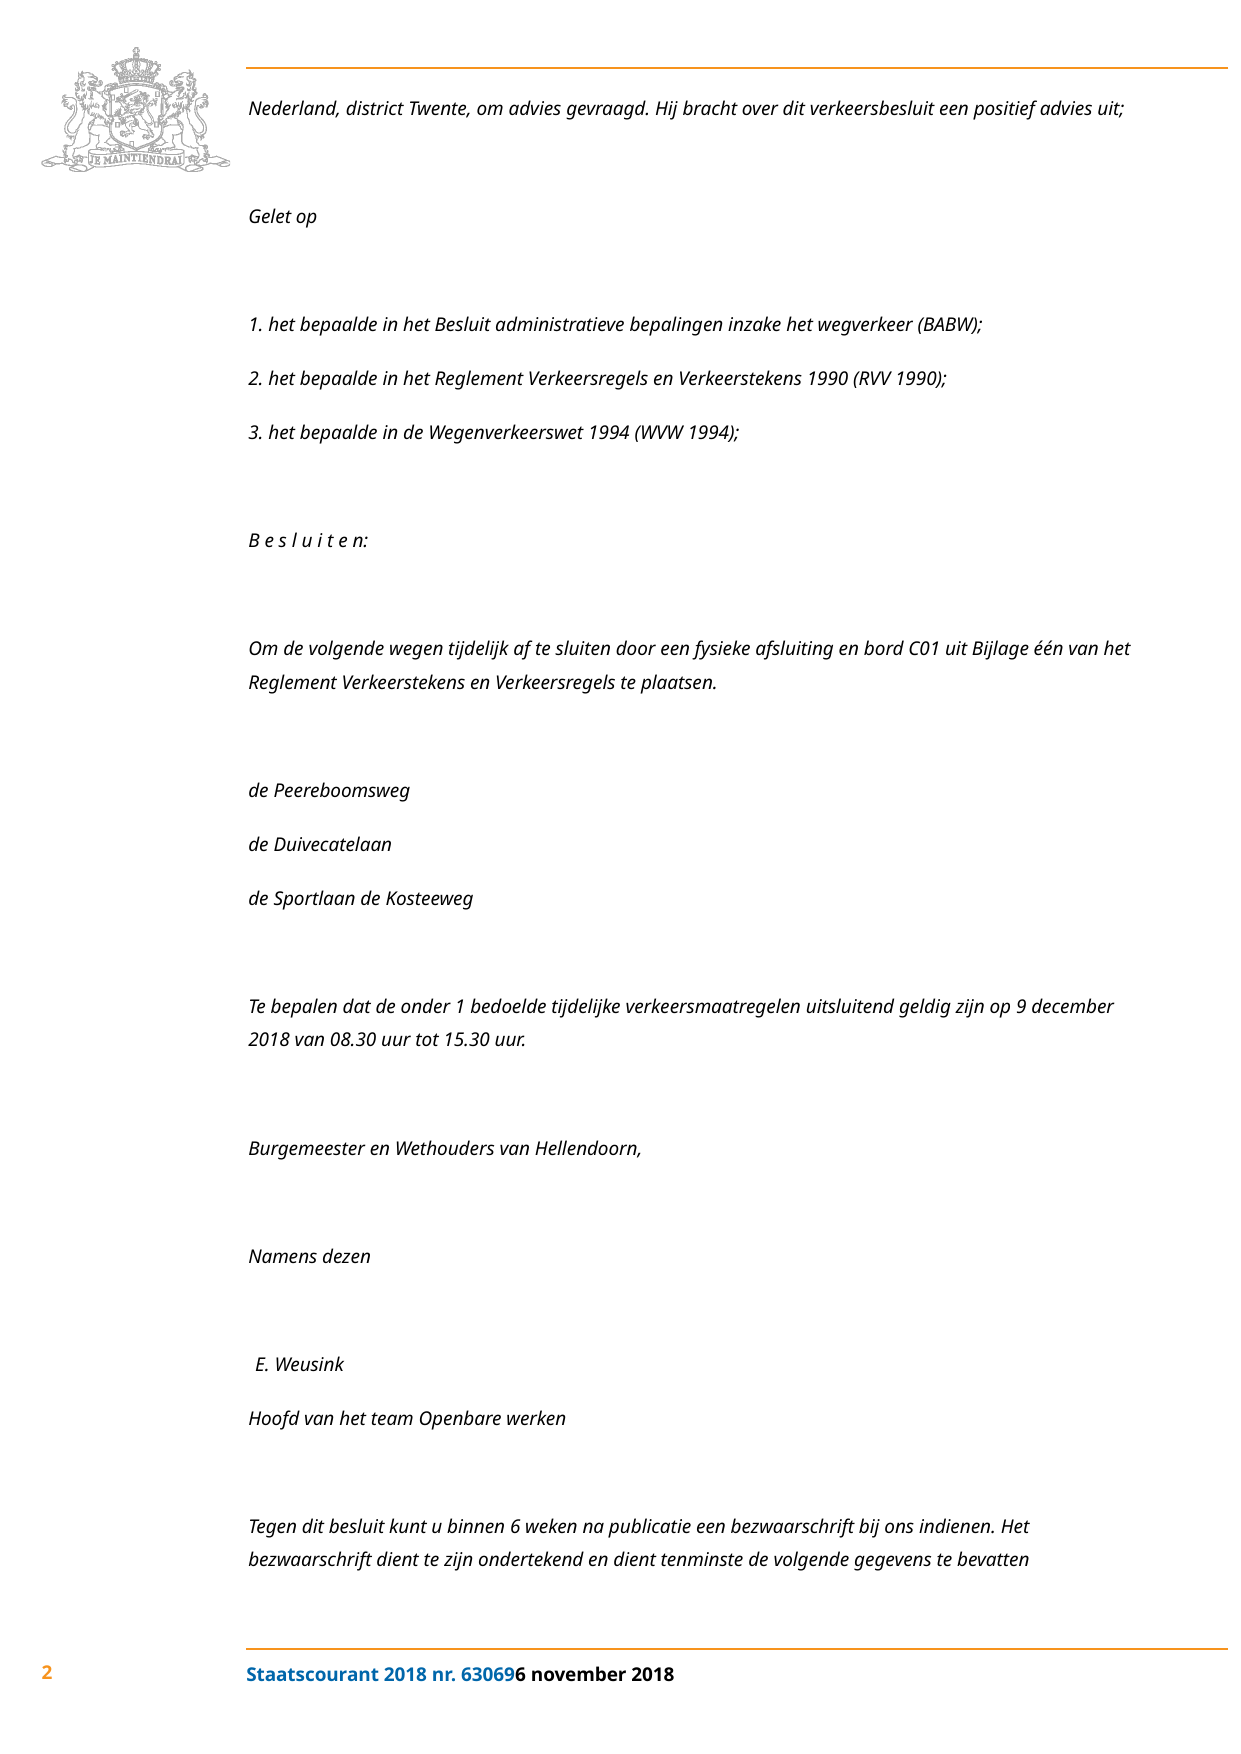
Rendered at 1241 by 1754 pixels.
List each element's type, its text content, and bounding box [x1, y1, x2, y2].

text de Duivecatelaan [248, 831, 1152, 857]
text de Sportlaan de Kosteeweg [248, 885, 1152, 911]
text Burgemeester en Wethouders van Hellendoorn, [248, 1135, 1152, 1161]
text Gelet op [248, 203, 1152, 229]
text Te bepalen dat de onder 1 bedoelde tijdelijke verkeersmaatregelen uitsluitend geldig zijn op 9 december 2018 van 08.30 uur tot 15.30 uur. [248, 993, 1152, 1052]
text 3. het bepaalde in de Wegenverkeerswet 1994 (WVW 1994); [248, 419, 1152, 445]
text 2. het bepaalde in het Reglement Verkeersregels en Verkeerstekens 1990 (RVV 1990); [248, 365, 1152, 391]
text Tegen dit besluit kunt u binnen 6 weken na publicatie een bezwaarschrift bij ons indienen. Het bezwaarschrift dient te zijn ondertekend en dient tenminste de volgende gegevens te bevatten [248, 1513, 1152, 1572]
text B e s l u i t e n: [248, 527, 1152, 553]
picture [41, 47, 231, 172]
text Namens dezen [248, 1243, 1152, 1269]
text Om de volgende wegen tijdelijk af te sluiten door een fysieke afsluiting en bord C01 uit Bijlage één van het Reglement Verkeerstekens en Verkeersregels te plaatsen. [248, 635, 1152, 694]
text 1. het bepaalde in het Besluit administratieve bepalingen inzake het wegverkeer (BABW); [248, 311, 1152, 337]
text Hoofd van het team Openbare werken [248, 1405, 1152, 1431]
text E. Weusink [248, 1351, 1152, 1377]
text Nederland, district Twente, om advies gevraagd. Hij bracht over dit verkeersbesluit een positief advies uit; [248, 95, 1152, 121]
text de Peereboomsweg [248, 777, 1152, 803]
